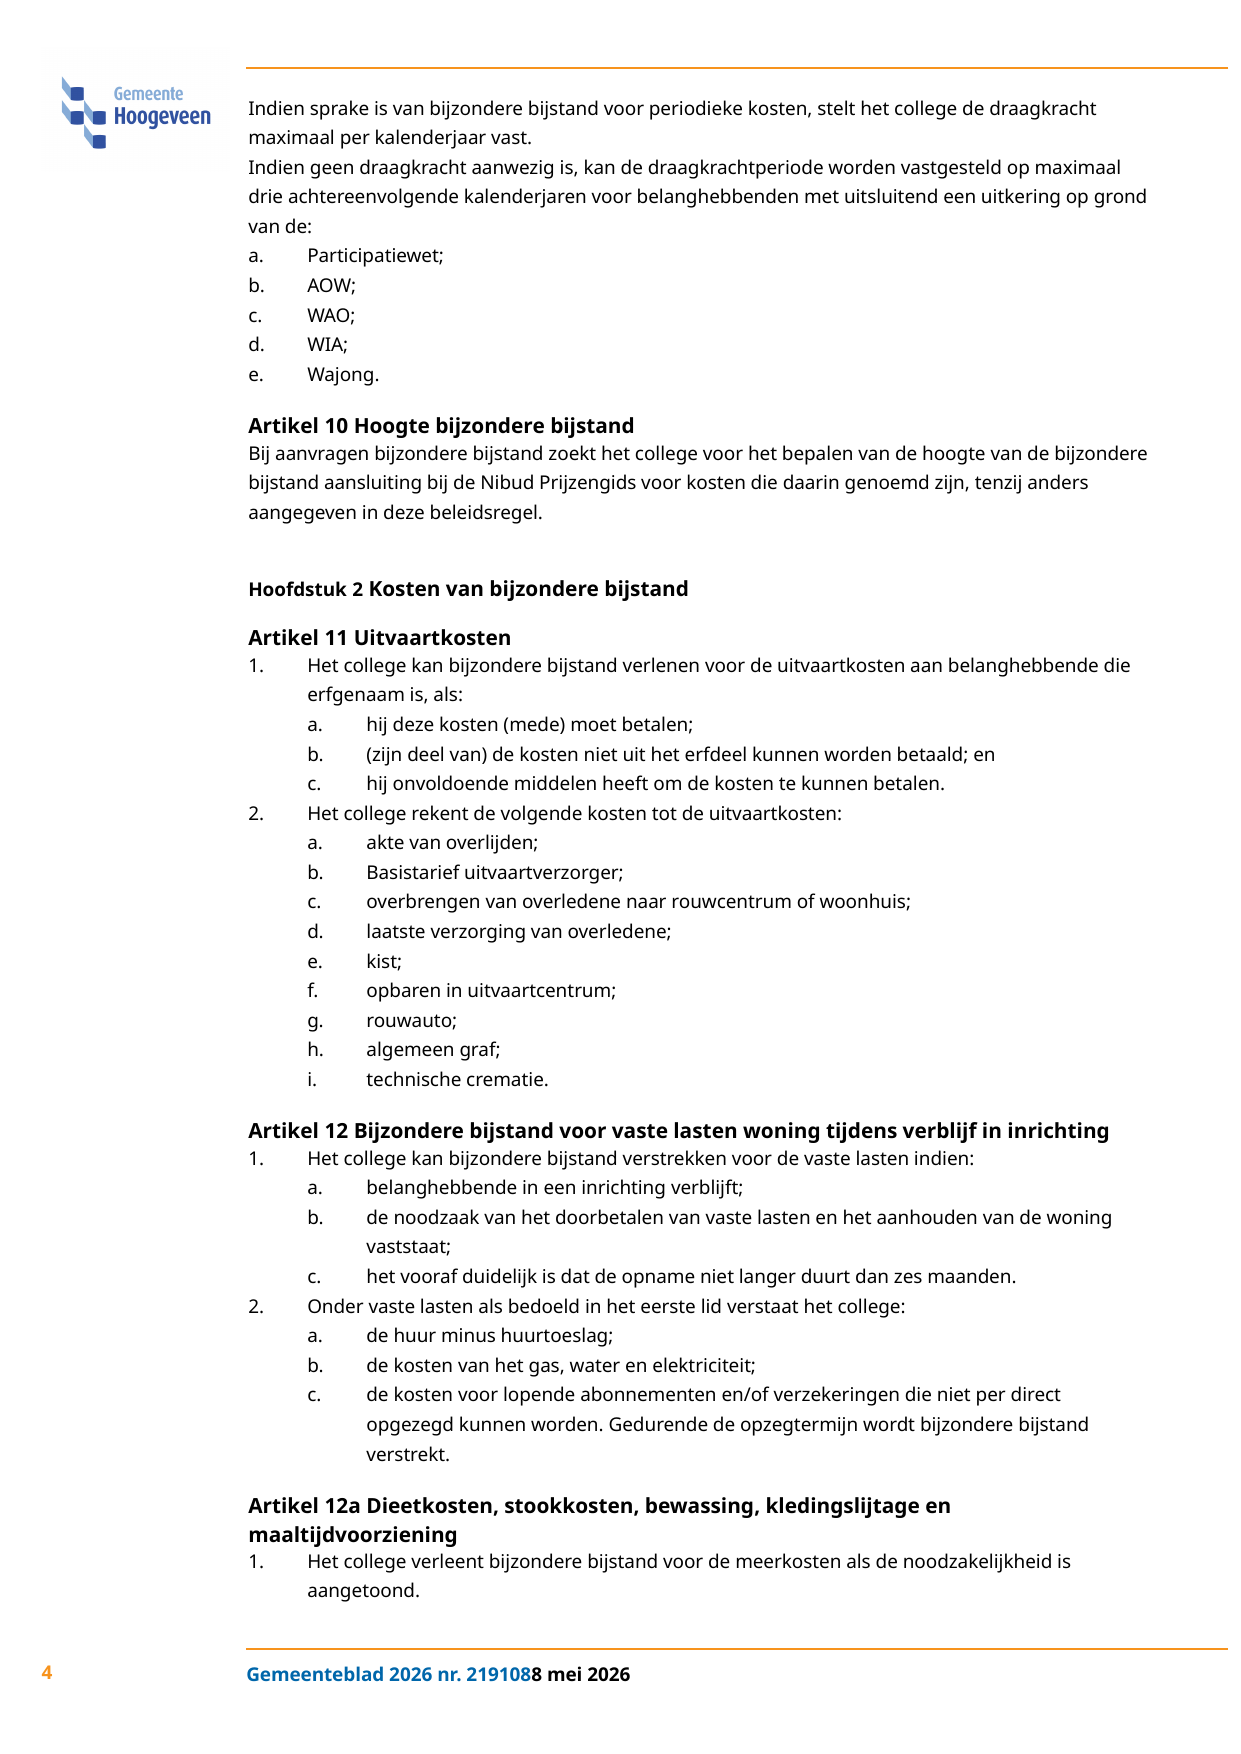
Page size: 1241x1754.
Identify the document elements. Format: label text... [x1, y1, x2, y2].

text Indien sprake is van bijzondere bijstand voor periodieke kosten, stelt het college de draagkracht maximaal per kalenderjaar vast. [248, 95, 1152, 150]
list kist; [307, 948, 1152, 973]
list Wajong. [248, 361, 1152, 387]
list Basistarief uitvaartverzorger; [307, 859, 1152, 885]
list laatste verzorging van overledene; [307, 918, 1152, 944]
text Bij aanvragen bijzondere bijstand zoekt het college voor het bepalen van de hoogte van de bijzondere bijstand aansluiting bij de Nibud Prijzengids voor kosten die daarin genoemd zijn, tenzij anders aangegeven in deze beleidsregel. [248, 440, 1152, 525]
text Hoofdstuk 2 Kosten van bijzondere bijstand [248, 574, 1152, 603]
list opbaren in uitvaartcentrum; [307, 977, 1152, 1003]
list hij onvoldoende middelen heeft om de kosten te kunnen betalen. [307, 770, 1152, 796]
text Artikel 11 Uitvaartkosten [248, 623, 1152, 652]
text Artikel 10 Hoogte bijzondere bijstand [248, 411, 1152, 440]
text Indien geen draagkracht aanwezig is, kan de draagkrachtperiode worden vastgesteld op maximaal drie achtereenvolgende kalenderjaren voor belanghebbenden met uitsluitend een uitkering op grond van de: [248, 154, 1152, 239]
list WIA; [248, 331, 1152, 357]
list belanghebbende in een inrichting verblijft; [307, 1174, 1152, 1200]
picture [41, 47, 231, 172]
list Het college rekent de volgende kosten tot de uitvaartkosten: [248, 800, 1152, 826]
list algemeen graf; [307, 1037, 1152, 1062]
list Onder vaste lasten als bedoeld in het eerste lid verstaat het college: [248, 1293, 1152, 1319]
list de kosten van het gas, water en elektriciteit; [307, 1352, 1152, 1378]
list technische crematie. [307, 1066, 1152, 1092]
list het vooraf duidelijk is dat de opname niet langer duurt dan zes maanden. [307, 1263, 1152, 1289]
list AOW; [248, 272, 1152, 298]
text Artikel 12 Bijzondere bijstand voor vaste lasten woning tijdens verblijf in inrichting [248, 1117, 1152, 1145]
list de huur minus huurtoeslag; [307, 1322, 1152, 1348]
list hij deze kosten (mede) moet betalen; [307, 711, 1152, 737]
list WAO; [248, 302, 1152, 328]
list akte van overlijden; [307, 829, 1152, 855]
list de kosten voor lopende abonnementen en/of verzekeringen die niet per direct opgezegd kunnen worden. Gedurende de opzegtermijn wordt bijzondere bijstand verstrekt. [307, 1382, 1152, 1467]
list Het college kan bijzondere bijstand verstrekken voor de vaste lasten indien: [248, 1145, 1152, 1171]
text Artikel 12a Dieetkosten, stookkosten, bewassing, kledingslijtage en maaltijdvoorziening [248, 1491, 1152, 1548]
list rouwauto; [307, 1007, 1152, 1033]
list (zijn deel van) de kosten niet uit het erfdeel kunnen worden betaald; en [307, 741, 1152, 766]
list Participatiewet; [248, 243, 1152, 268]
list Het college kan bijzondere bijstand verlenen voor de uitvaartkosten aan belanghebbende die erfgenaam is, als: [248, 652, 1152, 707]
list de noodzaak van het doorbetalen van vaste lasten en het aanhouden van de woning vaststaat; [307, 1204, 1152, 1259]
list overbrengen van overledene naar rouwcentrum of woonhuis; [307, 889, 1152, 914]
list Het college verleent bijzondere bijstand voor de meerkosten als de noodzakelijkheid is aangetoond. [248, 1548, 1152, 1603]
